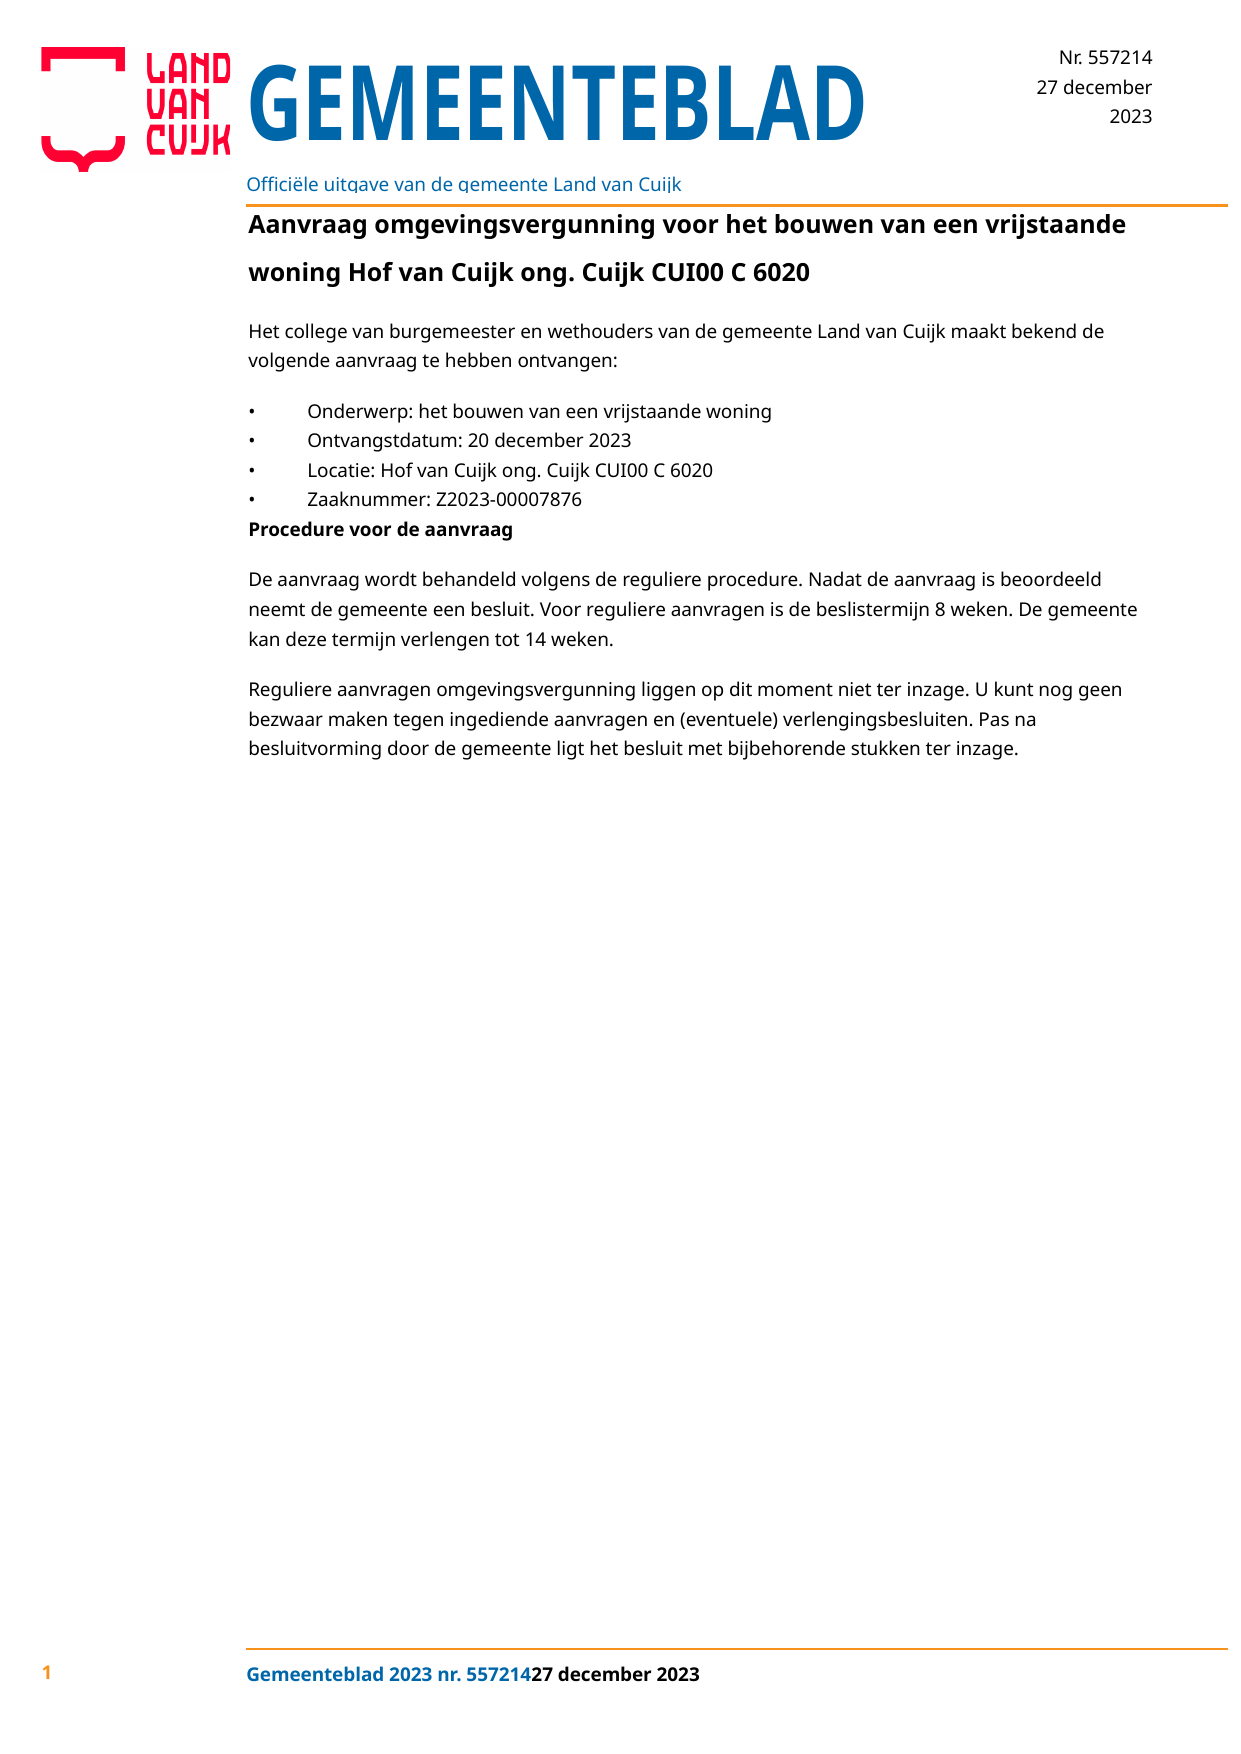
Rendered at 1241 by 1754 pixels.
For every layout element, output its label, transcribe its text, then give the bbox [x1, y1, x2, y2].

text Het college van burgemeester en wethouders van de gemeente Land van Cuijk maakt bekend de volgende aanvraag te hebben ontvangen: [248, 318, 1152, 373]
text Reguliere aanvragen omgevingsvergunning liggen op dit moment niet ter inzage. U kunt nog geen bezwaar maken tegen ingediende aanvragen en (eventuele) verlengingsbesluiten. Pas na besluitvorming door de gemeente ligt het besluit met bijbehorende stukken ter inzage. [248, 676, 1152, 761]
text De aanvraag wordt behandeld volgens de reguliere procedure. Nadat de aanvraag is beoordeeld neemt de gemeente een besluit. Voor reguliere aanvragen is de beslistermijn 8 weken. De gemeente kan deze termijn verlengen tot 14 weken. [248, 567, 1152, 652]
text Procedure voor de aanvraag [248, 516, 1152, 542]
picture [41, 47, 231, 172]
list Onderwerp: het bouwen van een vrijstaande woning [248, 398, 1152, 424]
list Locatie: Hof van Cuijk ong. Cuijk CUI00 C 6020 [248, 457, 1152, 483]
list Ontvangstdatum: 20 december 2023 [248, 427, 1152, 453]
text Aanvraag omgevingsvergunning voor het bouwen van een vrijstaande woning Hof van Cuijk ong. Cuijk CUI00 C 6020 [248, 207, 1152, 288]
list Zaaknummer: Z2023-00007876 [248, 487, 1152, 512]
